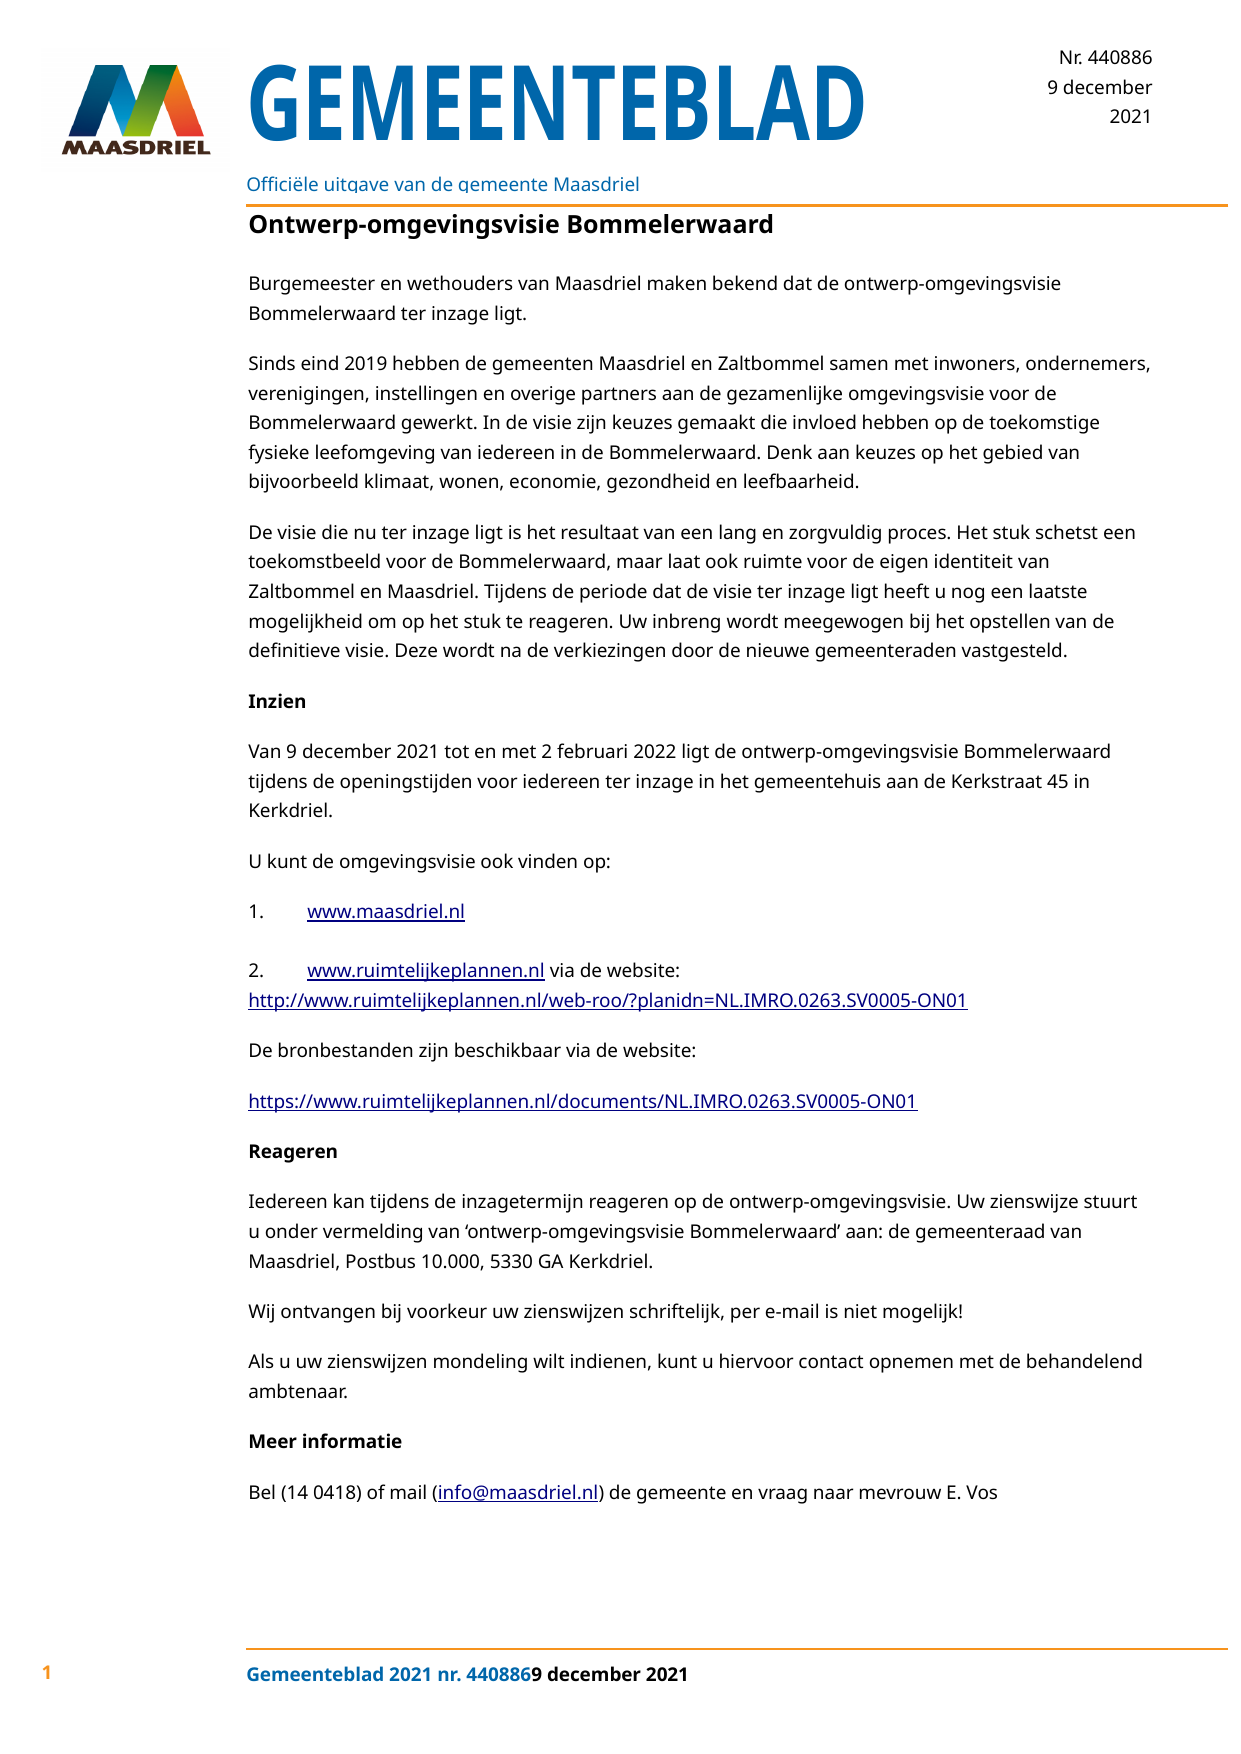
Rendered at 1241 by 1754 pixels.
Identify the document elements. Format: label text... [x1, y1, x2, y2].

text Bel (14 0418) of mail (info@maasdriel.nl) de gemeente en vraag naar mevrouw E. Vos [248, 1479, 1152, 1505]
text De bronbestanden zijn beschikbaar via de website: [248, 1037, 1152, 1063]
text Sinds eind 2019 hebben de gemeenten Maasdriel en Zaltbommel samen met inwoners, ondernemers, verenigingen, instellingen en overige partners aan de gezamenlijke omgevingsvisie voor de Bommelerwaard gewerkt. In de visie zijn keuzes gemaakt die invloed hebben op de toekomstige fysieke leefomgeving van iedereen in de Bommelerwaard. Denk aan keuzes op het gebied van bijvoorbeeld klimaat, wonen, economie, gezondheid en leefbaarheid. [248, 350, 1152, 494]
picture [41, 47, 231, 172]
text https://www.ruimtelijkeplannen.nl/documents/NL.IMRO.0263.SV0005-ON01 [248, 1088, 1152, 1113]
text Als u uw zienswijzen mondeling wilt indienen, kunt u hiervoor contact opnemen met de behandelend ambtenaar. [248, 1349, 1152, 1404]
text U kunt de omgevingsvisie ook vinden op: [248, 848, 1152, 873]
text Inzien [248, 688, 1152, 713]
text Burgemeester en wethouders van Maasdriel maken bekend dat de ontwerp-omgevingsvisie Bommelerwaard ter inzage ligt. [248, 270, 1152, 326]
text Van 9 december 2021 tot en met 2 februari 2022 ligt de ontwerp-omgevingsvisie Bommelerwaard tijdens de openingstijden voor iedereen ter inzage in het gemeentehuis aan de Kerkstraat 45 in Kerkdriel. [248, 738, 1152, 823]
text Wij ontvangen bij voorkeur uw zienswijzen schriftelijk, per e-mail is niet mogelijk! [248, 1298, 1152, 1324]
text http://www.ruimtelijkeplannen.nl/web-roo/?planidn=NL.IMRO.0263.SV0005-ON01 [248, 987, 1152, 1013]
text Iedereen kan tijdens de inzagetermijn reageren op de ontwerp-omgevingsvisie. Uw zienswijze stuurt u onder vermelding van ‘ontwerp-omgevingsvisie Bommelerwaard’ aan: de gemeenteraad van Maasdriel, Postbus 10.000, 5330 GA Kerkdriel. [248, 1189, 1152, 1273]
list www.maasdriel.nl [248, 898, 1152, 924]
text De visie die nu ter inzage ligt is het resultaat van een lang en zorgvuldig proces. Het stuk schetst een toekomstbeeld voor de Bommelerwaard, maar laat ook ruimte voor de eigen identiteit van Zaltbommel en Maasdriel. Tijdens de periode dat de visie ter inzage ligt heeft u nog een laatste mogelijkheid om op het stuk te reageren. Uw inbreng wordt meegewogen bij het opstellen van de definitieve visie. Deze wordt na de verkiezingen door de nieuwe gemeenteraden vastgesteld. [248, 519, 1152, 663]
list www.ruimtelijkeplannen.nl via de website: [248, 957, 1152, 983]
text Ontwerp-omgevingsvisie Bommelerwaard [248, 207, 1152, 241]
text Meer informatie [248, 1429, 1152, 1454]
text Reageren [248, 1138, 1152, 1164]
